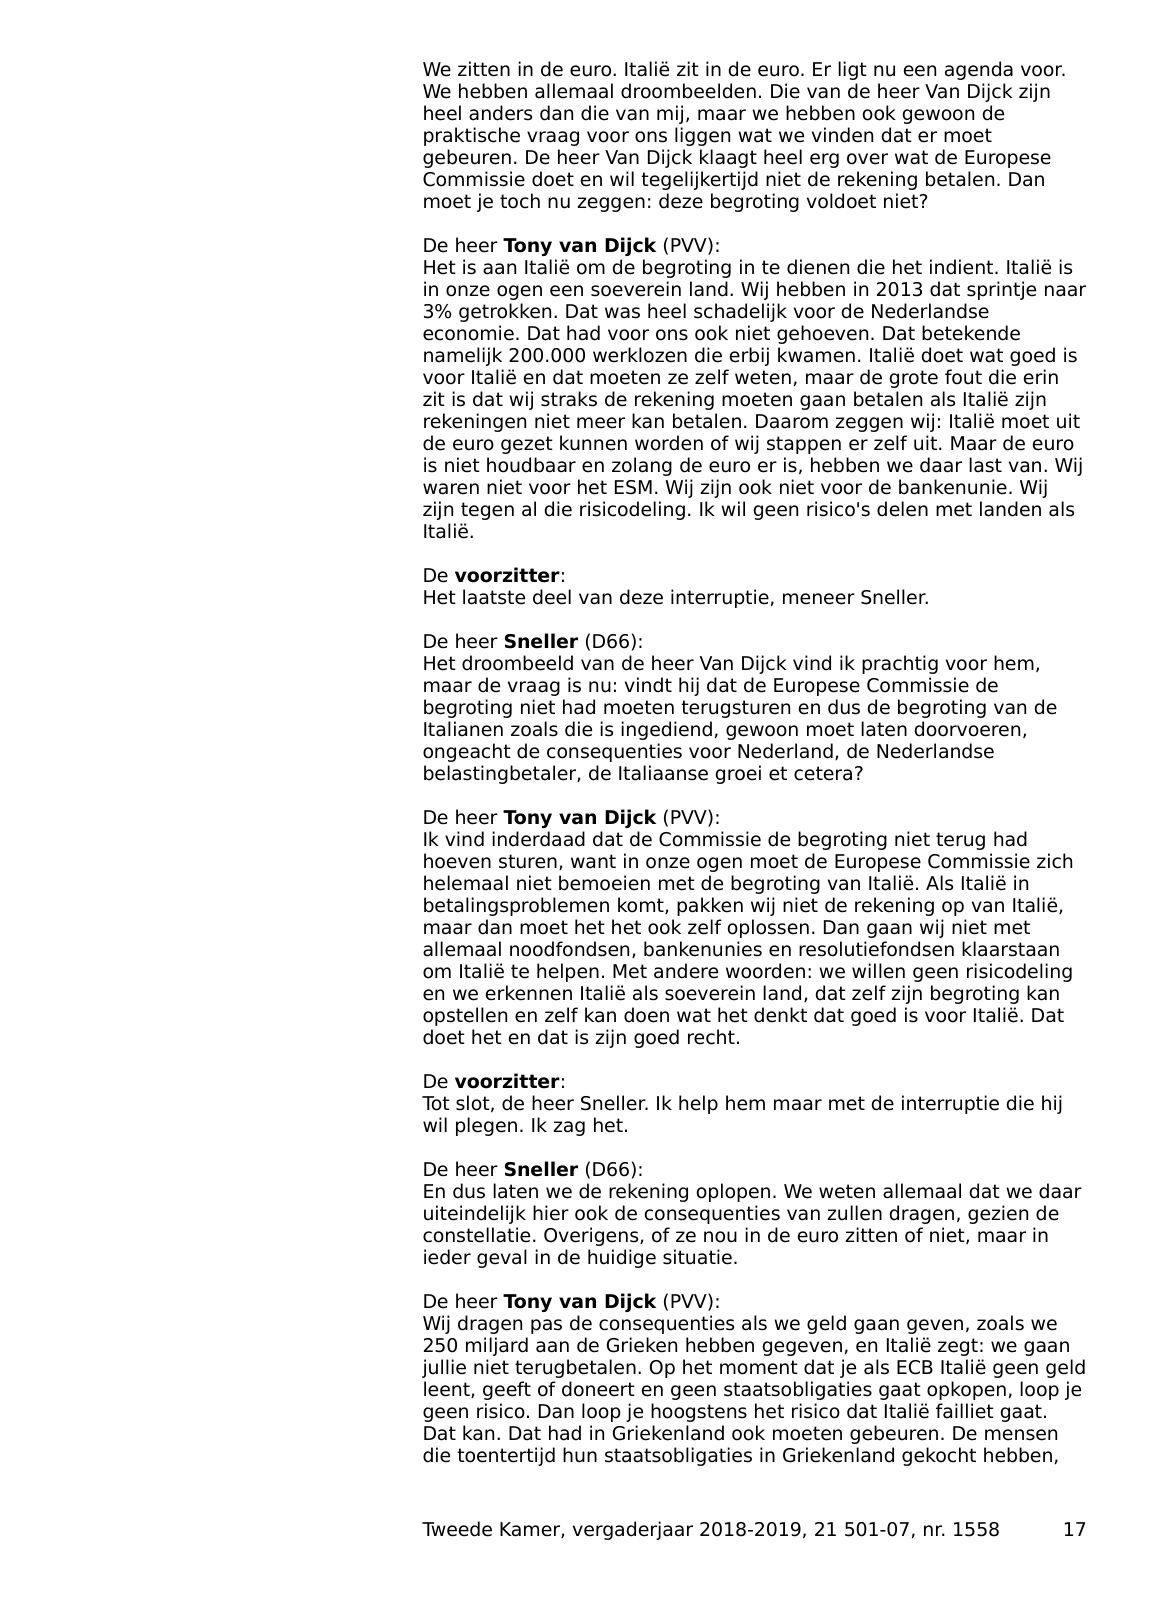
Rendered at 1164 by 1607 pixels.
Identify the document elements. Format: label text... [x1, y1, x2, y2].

text De voorzitter: [422, 565, 1087, 587]
text Wij dragen pas de consequenties als we geld gaan geven, zoals we 250 miljard aan de Grieken hebben gegeven, en Italië zegt: we gaan jullie niet terugbetalen. Op het moment dat je als ECB Italië geen geld leent, geeft of doneert en geen staatsobligaties gaat opkopen, loop je geen risico. Dan loop je hoogstens het risico dat Italië failliet gaat. Dat kan. Dat had in Griekenland ook moeten gebeuren. De mensen die toentertijd hun staatsobligaties in Griekenland gekocht hebben, [422, 1313, 1087, 1467]
text Tot slot, de heer Sneller. Ik help hem maar met de interruptie die hij wil plegen. Ik zag het. [422, 1093, 1087, 1137]
text Het droombeeld van de heer Van Dijck vind ik prachtig voor hem, maar de vraag is nu: vindt hij dat de Europese Commissie de begroting niet had moeten terugsturen en dus de begroting van de Italianen zoals die is ingediend, gewoon moet laten doorvoeren, ongeacht de consequenties voor Nederland, de Nederlandse belastingbetaler, de Italiaanse groei et cetera? [422, 653, 1087, 785]
text De heer Tony van Dijck (PVV): [422, 1291, 1087, 1313]
text De heer Tony van Dijck (PVV): [422, 235, 1087, 257]
text Het laatste deel van deze interruptie, meneer Sneller. [422, 587, 1087, 609]
text De heer Sneller (D66): [422, 1159, 1087, 1181]
text We zitten in de euro. Italië zit in de euro. Er ligt nu een agenda voor. We hebben allemaal droombeelden. Die van de heer Van Dijck zijn heel anders dan die van mij, maar we hebben ook gewoon de praktische vraag voor ons liggen wat we vinden dat er moet gebeuren. De heer Van Dijck klaagt heel erg over wat de Europese Commissie doet en wil tegelijkertijd niet de rekening betalen. Dan moet je toch nu zeggen: deze begroting voldoet niet? [422, 59, 1087, 213]
text Het is aan Italië om de begroting in te dienen die het indient. Italië is in onze ogen een soeverein land. Wij hebben in 2013 dat sprintje naar 3% getrokken. Dat was heel schadelijk voor de Nederlandse economie. Dat had voor ons ook niet gehoeven. Dat betekende namelijk 200.000 werklozen die erbij kwamen. Italië doet wat goed is voor Italië en dat moeten ze zelf weten, maar de grote fout die erin zit is dat wij straks de rekening moeten gaan betalen als Italië zijn rekeningen niet meer kan betalen. Daarom zeggen wij: Italië moet uit de euro gezet kunnen worden of wij stappen er zelf uit. Maar de euro is niet houdbaar en zolang de euro er is, hebben we daar last van. Wij waren niet voor het ESM. Wij zijn ook niet voor de bankenunie. Wij zijn tegen al die risicodeling. Ik wil geen risico's delen met landen als Italië. [422, 257, 1087, 543]
text De heer Tony van Dijck (PVV): [422, 807, 1087, 829]
text De voorzitter: [422, 1071, 1087, 1093]
text Ik vind inderdaad dat de Commissie de begroting niet terug had hoeven sturen, want in onze ogen moet de Europese Commissie zich helemaal niet bemoeien met de begroting van Italië. Als Italië in betalingsproblemen komt, pakken wij niet de rekening op van Italië, maar dan moet het het ook zelf oplossen. Dan gaan wij niet met allemaal noodfondsen, bankenunies en resolutiefondsen klaarstaan om Italië te helpen. Met andere woorden: we willen geen risicodeling en we erkennen Italië als soeverein land, dat zelf zijn begroting kan opstellen en zelf kan doen wat het denkt dat goed is voor Italië. Dat doet het en dat is zijn goed recht. [422, 829, 1087, 1049]
text De heer Sneller (D66): [422, 631, 1087, 653]
text En dus laten we de rekening oplopen. We weten allemaal dat we daar uiteindelijk hier ook de consequenties van zullen dragen, gezien de constellatie. Overigens, of ze nou in de euro zitten of niet, maar in ieder geval in de huidige situatie. [422, 1181, 1087, 1269]
